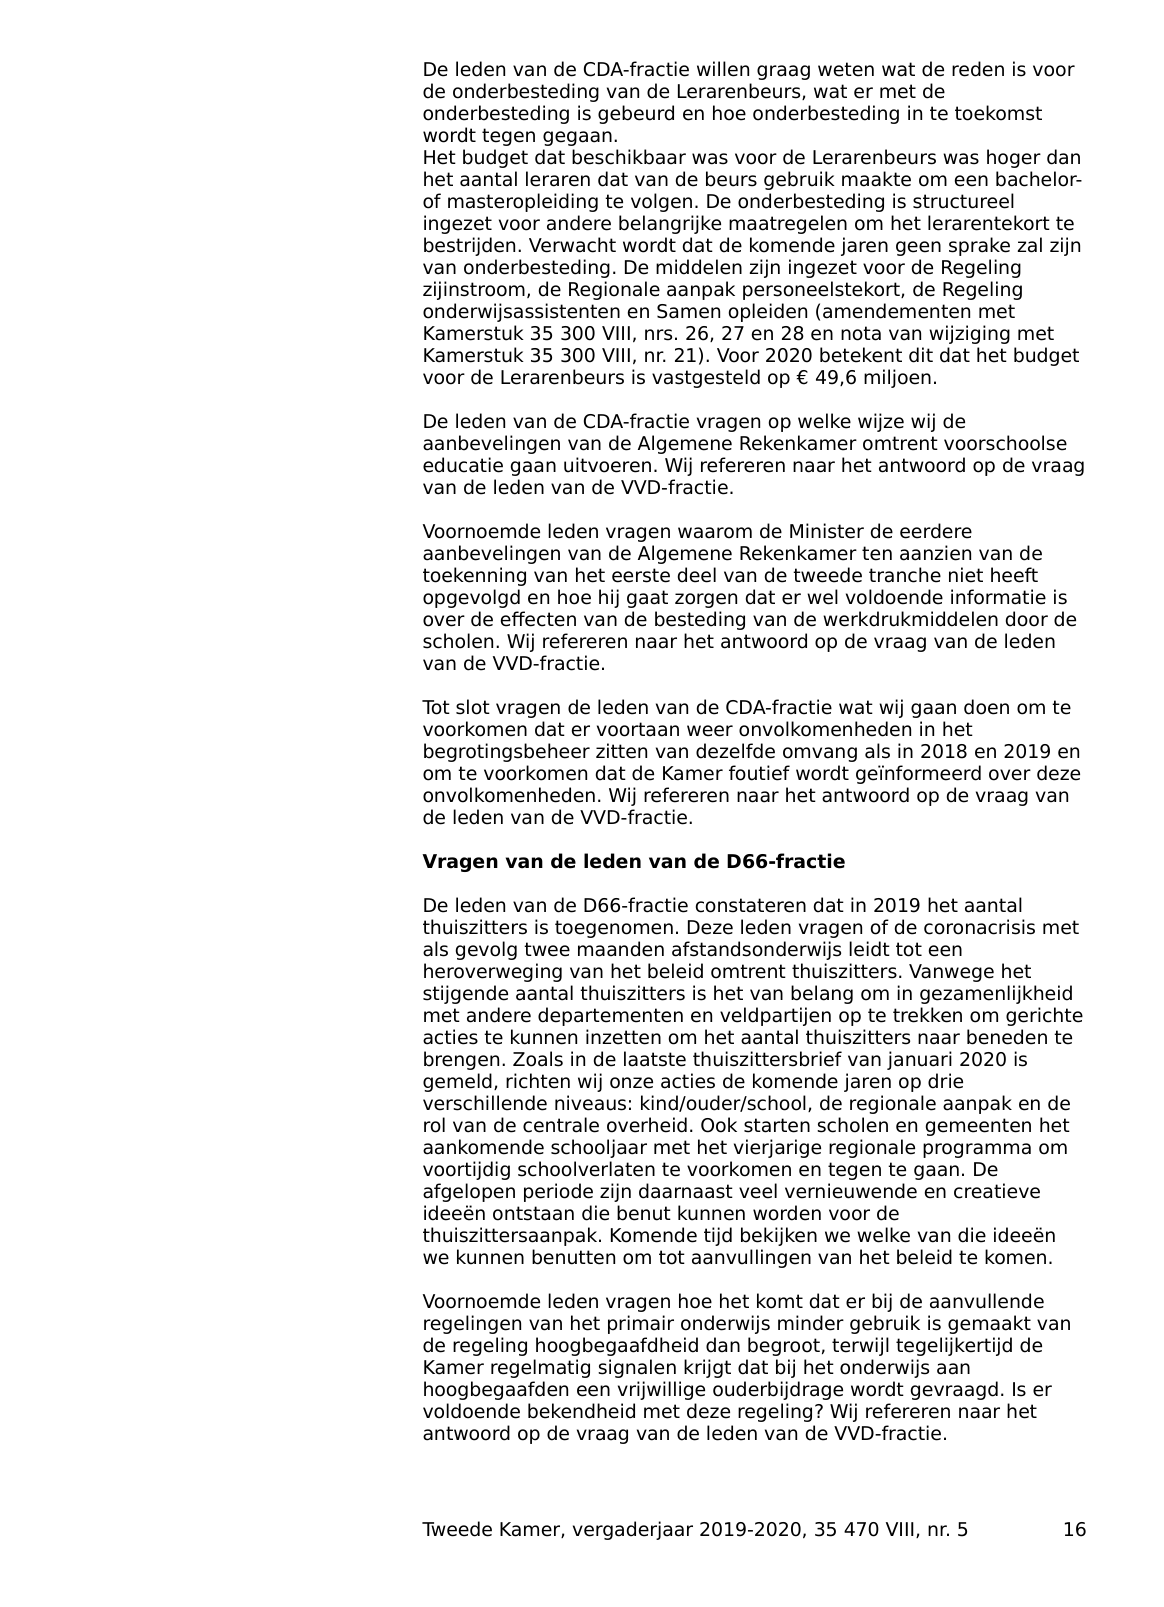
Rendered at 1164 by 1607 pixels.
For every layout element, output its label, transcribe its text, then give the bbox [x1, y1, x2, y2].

text De leden van de CDA-fractie vragen op welke wijze wij de aanbevelingen van de Algemene Rekenkamer omtrent voorschoolse educatie gaan uitvoeren. Wij refereren naar het antwoord op de vraag van de leden van de VVD-fractie. [422, 411, 1087, 499]
text De leden van de CDA-fractie willen graag weten wat de reden is voor de onderbesteding van de Lerarenbeurs, wat er met de onderbesteding is gebeurd en hoe onderbesteding in te toekomst wordt tegen gegaan. [422, 59, 1087, 147]
text De leden van de D66-fractie constateren dat in 2019 het aantal thuiszitters is toegenomen. Deze leden vragen of de coronacrisis met als gevolg twee maanden afstandsonderwijs leidt tot een heroverweging van het beleid omtrent thuiszitters. Vanwege het stijgende aantal thuiszitters is het van belang om in gezamenlijkheid met andere departementen en veldpartijen op te trekken om gerichte acties te kunnen inzetten om het aantal thuiszitters naar beneden te brengen. Zoals in de laatste thuiszittersbrief van januari 2020 is gemeld, richten wij onze acties de komende jaren op drie verschillende niveaus: kind/ouder/school, de regionale aanpak en de rol van de centrale overheid. Ook starten scholen en gemeenten het aankomende schooljaar met het vierjarige regionale programma om voortijdig schoolverlaten te voorkomen en tegen te gaan. De afgelopen periode zijn daarnaast veel vernieuwende en creatieve ideeën ontstaan die benut kunnen worden voor de thuiszittersaanpak. Komende tijd bekijken we welke van die ideeën we kunnen benutten om tot aanvullingen van het beleid te komen. [422, 895, 1087, 1269]
text Het budget dat beschikbaar was voor de Lerarenbeurs was hoger dan het aantal leraren dat van de beurs gebruik maakte om een bachelor- of masteropleiding te volgen. De onderbesteding is structureel ingezet voor andere belangrijke maatregelen om het lerarentekort te bestrijden. Verwacht wordt dat de komende jaren geen sprake zal zijn van onderbesteding. De middelen zijn ingezet voor de Regeling zijinstroom, de Regionale aanpak personeelstekort, de Regeling onderwijsassistenten en Samen opleiden (amendementen met Kamerstuk 35 300 VIII, nrs. 26, 27 en 28 en nota van wijziging met Kamerstuk 35 300 VIII, nr. 21). Voor 2020 betekent dit dat het budget voor de Lerarenbeurs is vastgesteld op € 49,6 miljoen. [422, 147, 1087, 389]
text Tot slot vragen de leden van de CDA-fractie wat wij gaan doen om te voorkomen dat er voortaan weer onvolkomenheden in het begrotingsbeheer zitten van dezelfde omvang als in 2018 en 2019 en om te voorkomen dat de Kamer foutief wordt geïnformeerd over deze onvolkomenheden. Wij refereren naar het antwoord op de vraag van de leden van de VVD-fractie. [422, 697, 1087, 829]
subtitle Vragen van de leden van de D66-fractie [422, 851, 1087, 873]
text Voornoemde leden vragen hoe het komt dat er bij de aanvullende regelingen van het primair onderwijs minder gebruik is gemaakt van de regeling hoogbegaafdheid dan begroot, terwijl tegelijkertijd de Kamer regelmatig signalen krijgt dat bij het onderwijs aan hoogbegaafden een vrijwillige ouderbijdrage wordt gevraagd. Is er voldoende bekendheid met deze regeling? Wij refereren naar het antwoord op de vraag van de leden van de VVD-fractie. [422, 1291, 1087, 1445]
text Voornoemde leden vragen waarom de Minister de eerdere aanbevelingen van de Algemene Rekenkamer ten aanzien van de toekenning van het eerste deel van de tweede tranche niet heeft opgevolgd en hoe hij gaat zorgen dat er wel voldoende informatie is over de effecten van de besteding van de werkdrukmiddelen door de scholen. Wij refereren naar het antwoord op de vraag van de leden van de VVD-fractie. [422, 521, 1087, 675]
